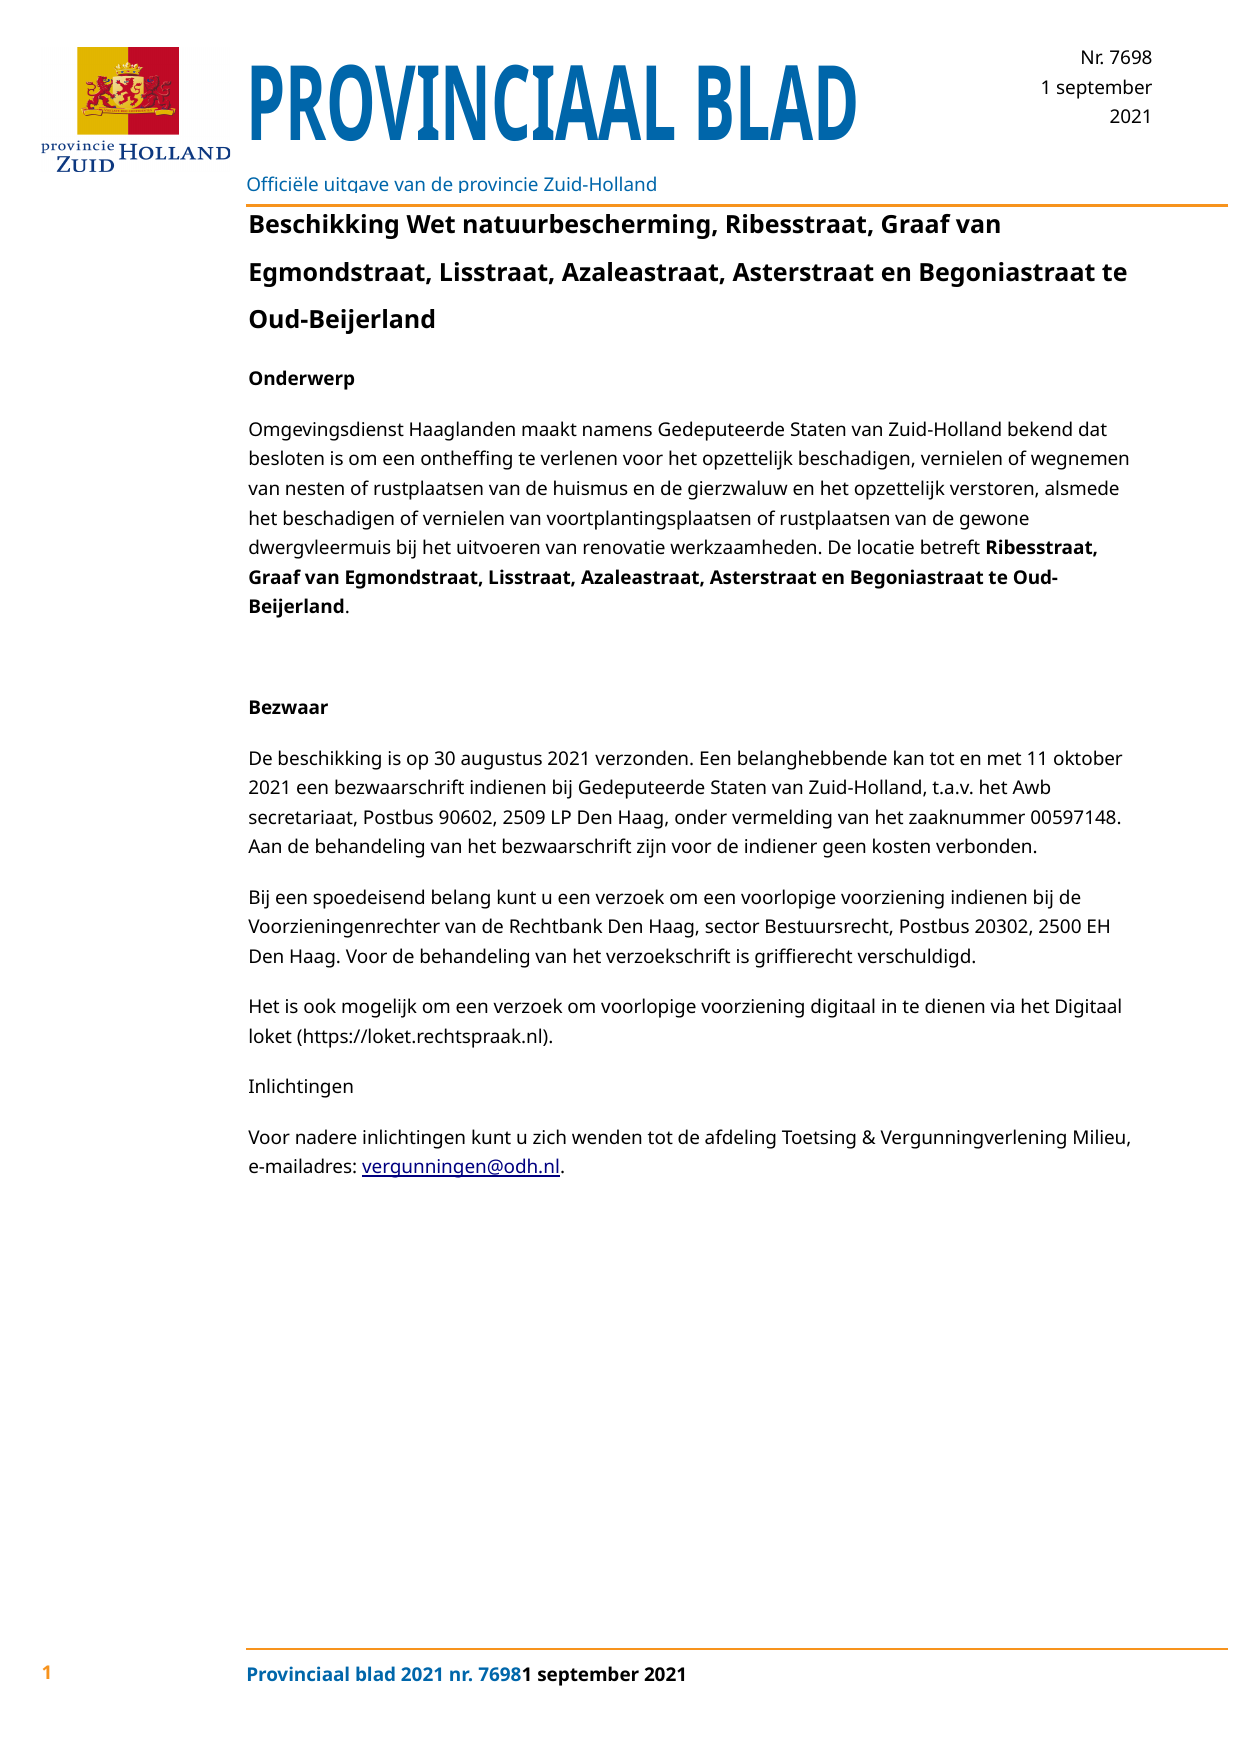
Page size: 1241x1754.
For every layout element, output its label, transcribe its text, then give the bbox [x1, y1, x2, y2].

text Beschikking Wet natuurbescherming, Ribesstraat, Graaf van Egmondstraat, Lisstraat, Azaleastraat, Asterstraat en Begoniastraat te Oud-Beijerland [248, 207, 1152, 336]
text Onderwerp [248, 366, 1152, 391]
text Het is ook mogelijk om een verzoek om voorlopige voorziening digitaal in te dienen via het Digitaal loket (https://loket.rechtspraak.nl). [248, 993, 1152, 1049]
text Inlichtingen [248, 1073, 1152, 1099]
text Bij een spoedeisend belang kunt u een verzoek om een voorlopige voorziening indienen bij de Voorzieningenrechter van de Rechtbank Den Haag, sector Bestuursrecht, Postbus 20302, 2500 EH Den Haag. Voor de behandeling van het verzoekschrift is griffierecht verschuldigd. [248, 884, 1152, 969]
text Voor nadere inlichtingen kunt u zich wenden tot de afdeling Toetsing & Vergunningverlening Milieu, e-mailadres: vergunningen@odh.nl. [248, 1124, 1152, 1179]
text De beschikking is op 30 augustus 2021 verzonden. Een belanghebbende kan tot en met 11 oktober 2021 een bezwaarschrift indienen bij Gedeputeerde Staten van Zuid-Holland, t.a.v. het Awb secretariaat, Postbus 90602, 2509 LP Den Haag, onder vermelding van het zaaknummer 00597148. Aan de behandeling van het bezwaarschrift zijn voor de indiener geen kosten verbonden. [248, 745, 1152, 859]
text Omgevingsdienst Haaglanden maakt namens Gedeputeerde Staten van Zuid-Holland bekend dat besloten is om een ontheffing te verlenen voor het opzettelijk beschadigen, vernielen of wegnemen van nesten of rustplaatsen van de huismus en de gierzwaluw en het opzettelijk verstoren, alsmede het beschadigen of vernielen van voortplantingsplaatsen of rustplaatsen van de gewone dwergvleermuis bij het uitvoeren van renovatie werkzaamheden. De locatie betreft Ribesstraat, Graaf van Egmondstraat, Lisstraat, Azaleastraat, Asterstraat en Begoniastraat te Oud-Beijerland. [248, 416, 1152, 619]
picture [41, 47, 231, 172]
text Bezwaar [248, 694, 1152, 720]
